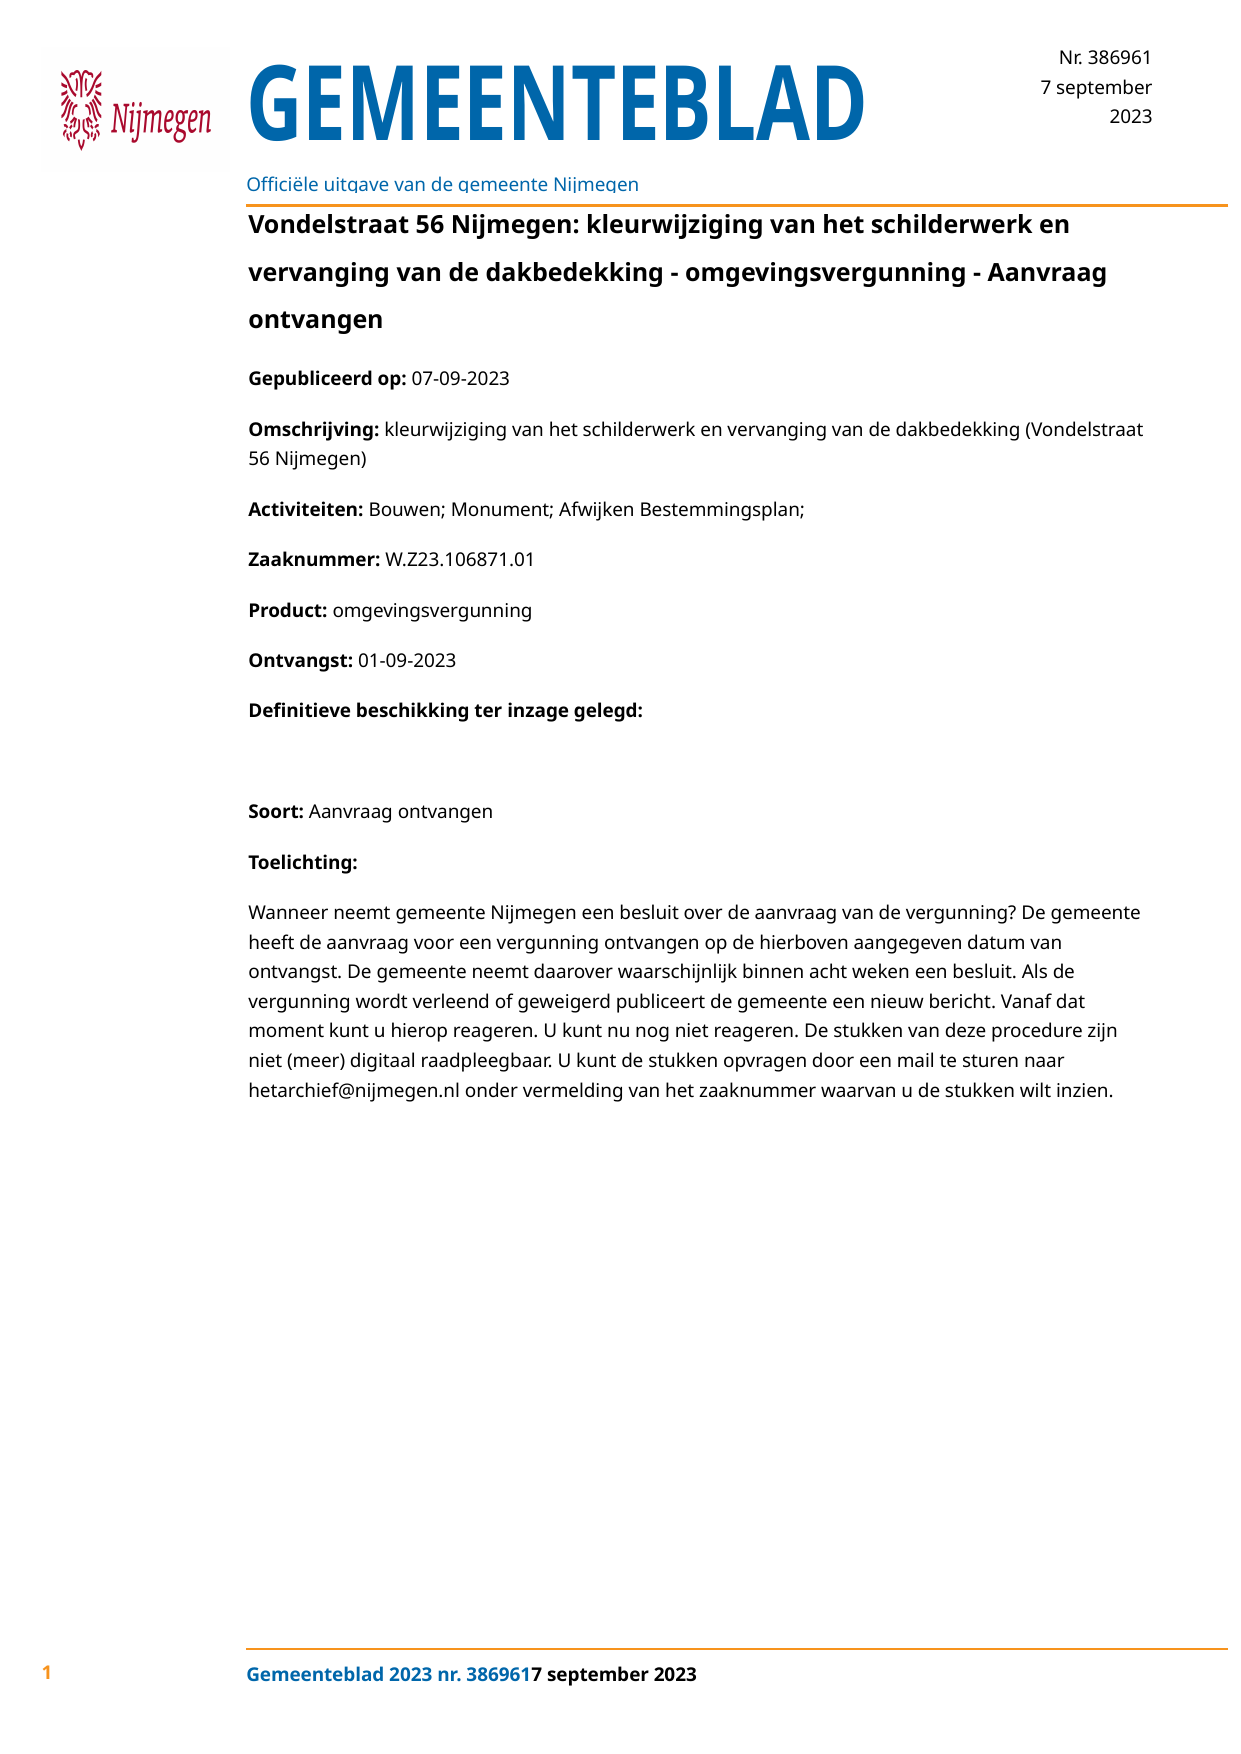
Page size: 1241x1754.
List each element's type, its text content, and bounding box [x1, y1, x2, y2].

text Activiteiten: Bouwen; Monument; Afwijken Bestemmingsplan; [248, 496, 1152, 522]
text Ontvangst: 01-09-2023 [248, 647, 1152, 673]
text Wanneer neemt gemeente Nijmegen een besluit over de aanvraag van de vergunning? De gemeente heeft de aanvraag voor een vergunning ontvangen op de hierboven aangegeven datum van ontvangst. De gemeente neemt daarover waarschijnlijk binnen acht weken een besluit. Als de vergunning wordt verleend of geweigerd publiceert de gemeente een nieuw bericht. Vanaf dat moment kunt u hierop reageren. U kunt nu nog niet reageren. De stukken van deze procedure zijn niet (meer) digitaal raadpleegbaar. U kunt de stukken opvragen door een mail te sturen naar hetarchief@nijmegen.nl onder vermelding van het zaaknummer waarvan u de stukken wilt inzien. [248, 899, 1152, 1102]
picture [41, 47, 231, 172]
text Omschrijving: kleurwijziging van het schilderwerk en vervanging van de dakbedekking (Vondelstraat 56 Nijmegen) [248, 416, 1152, 471]
text Soort: Aanvraag ontvangen [248, 798, 1152, 824]
text Zaaknummer: W.Z23.106871.01 [248, 546, 1152, 572]
text Product: omgevingsvergunning [248, 597, 1152, 622]
text Definitieve beschikking ter inzage gelegd: [248, 698, 1152, 723]
text Vondelstraat 56 Nijmegen: kleurwijziging van het schilderwerk en vervanging van de dakbedekking - omgevingsvergunning - Aanvraag ontvangen [248, 207, 1152, 336]
text Gepubliceerd op: 07-09-2023 [248, 366, 1152, 391]
text Toelichting: [248, 849, 1152, 874]
